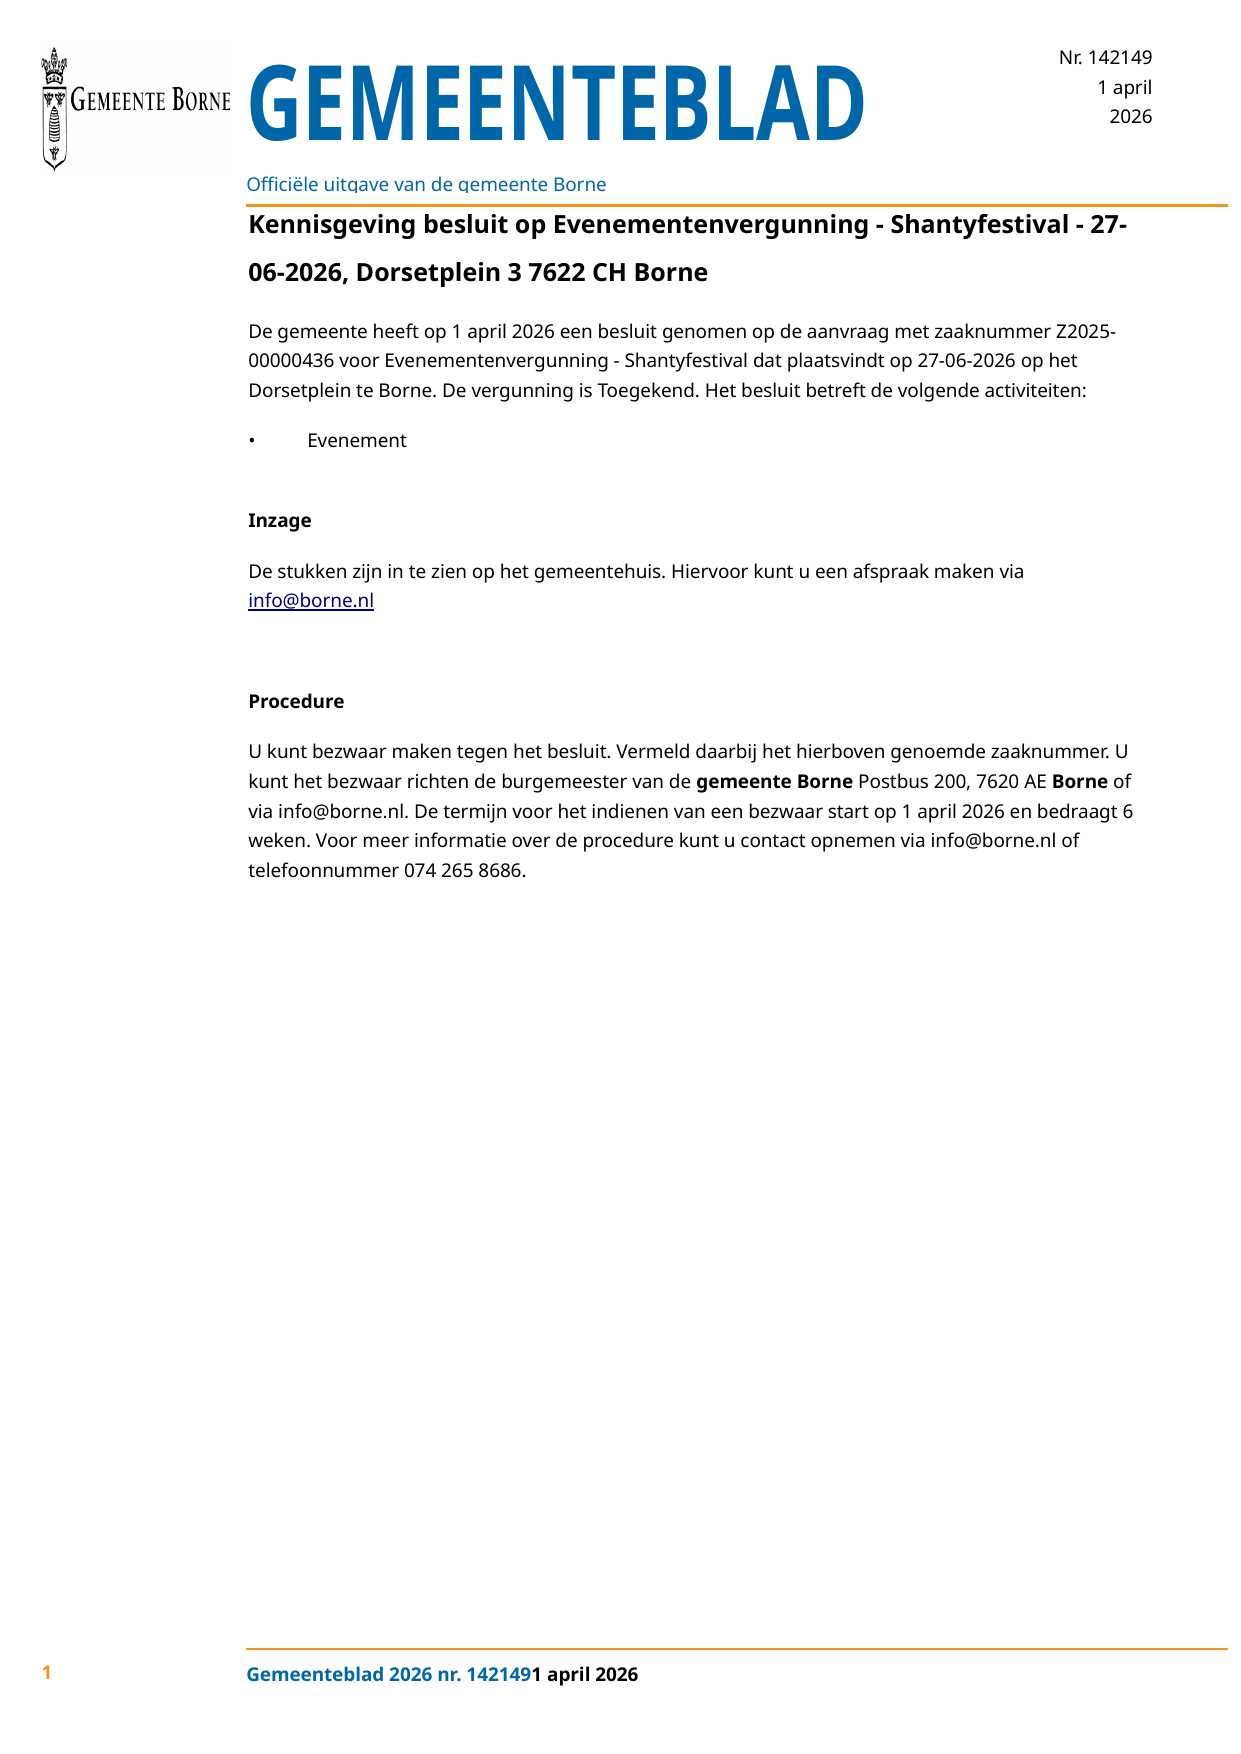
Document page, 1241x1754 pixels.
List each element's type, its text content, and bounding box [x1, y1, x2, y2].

picture [41, 47, 231, 172]
text U kunt bezwaar maken tegen het besluit. Vermeld daarbij het hierboven genoemde zaaknummer. U kunt het bezwaar richten de burgemeester van de gemeente Borne Postbus 200, 7620 AE Borne of via info@borne.nl. De termijn voor het indienen van een bezwaar start op 1 april 2026 en bedraagt 6 weken. Voor meer informatie over de procedure kunt u contact opnemen via info@borne.nl of telefoonnummer 074 265 8686. [248, 739, 1152, 883]
text Procedure [248, 688, 1152, 714]
text Inzage [248, 507, 1152, 533]
text De stukken zijn in te zien op het gemeentehuis. Hiervoor kunt u een afspraak maken via info@borne.nl [248, 558, 1152, 613]
text De gemeente heeft op 1 april 2026 een besluit genomen op de aanvraag met zaaknummer Z2025-00000436 voor Evenementenvergunning - Shantyfestival dat plaatsvindt op 27-06-2026 op het Dorsetplein te Borne. De vergunning is Toegekend. Het besluit betreft de volgende activiteiten: [248, 318, 1152, 403]
text Kennisgeving besluit op Evenementenvergunning - Shantyfestival - 27-06-2026, Dorsetplein 3 7622 CH Borne [248, 207, 1152, 288]
list Evenement [248, 427, 1152, 453]
